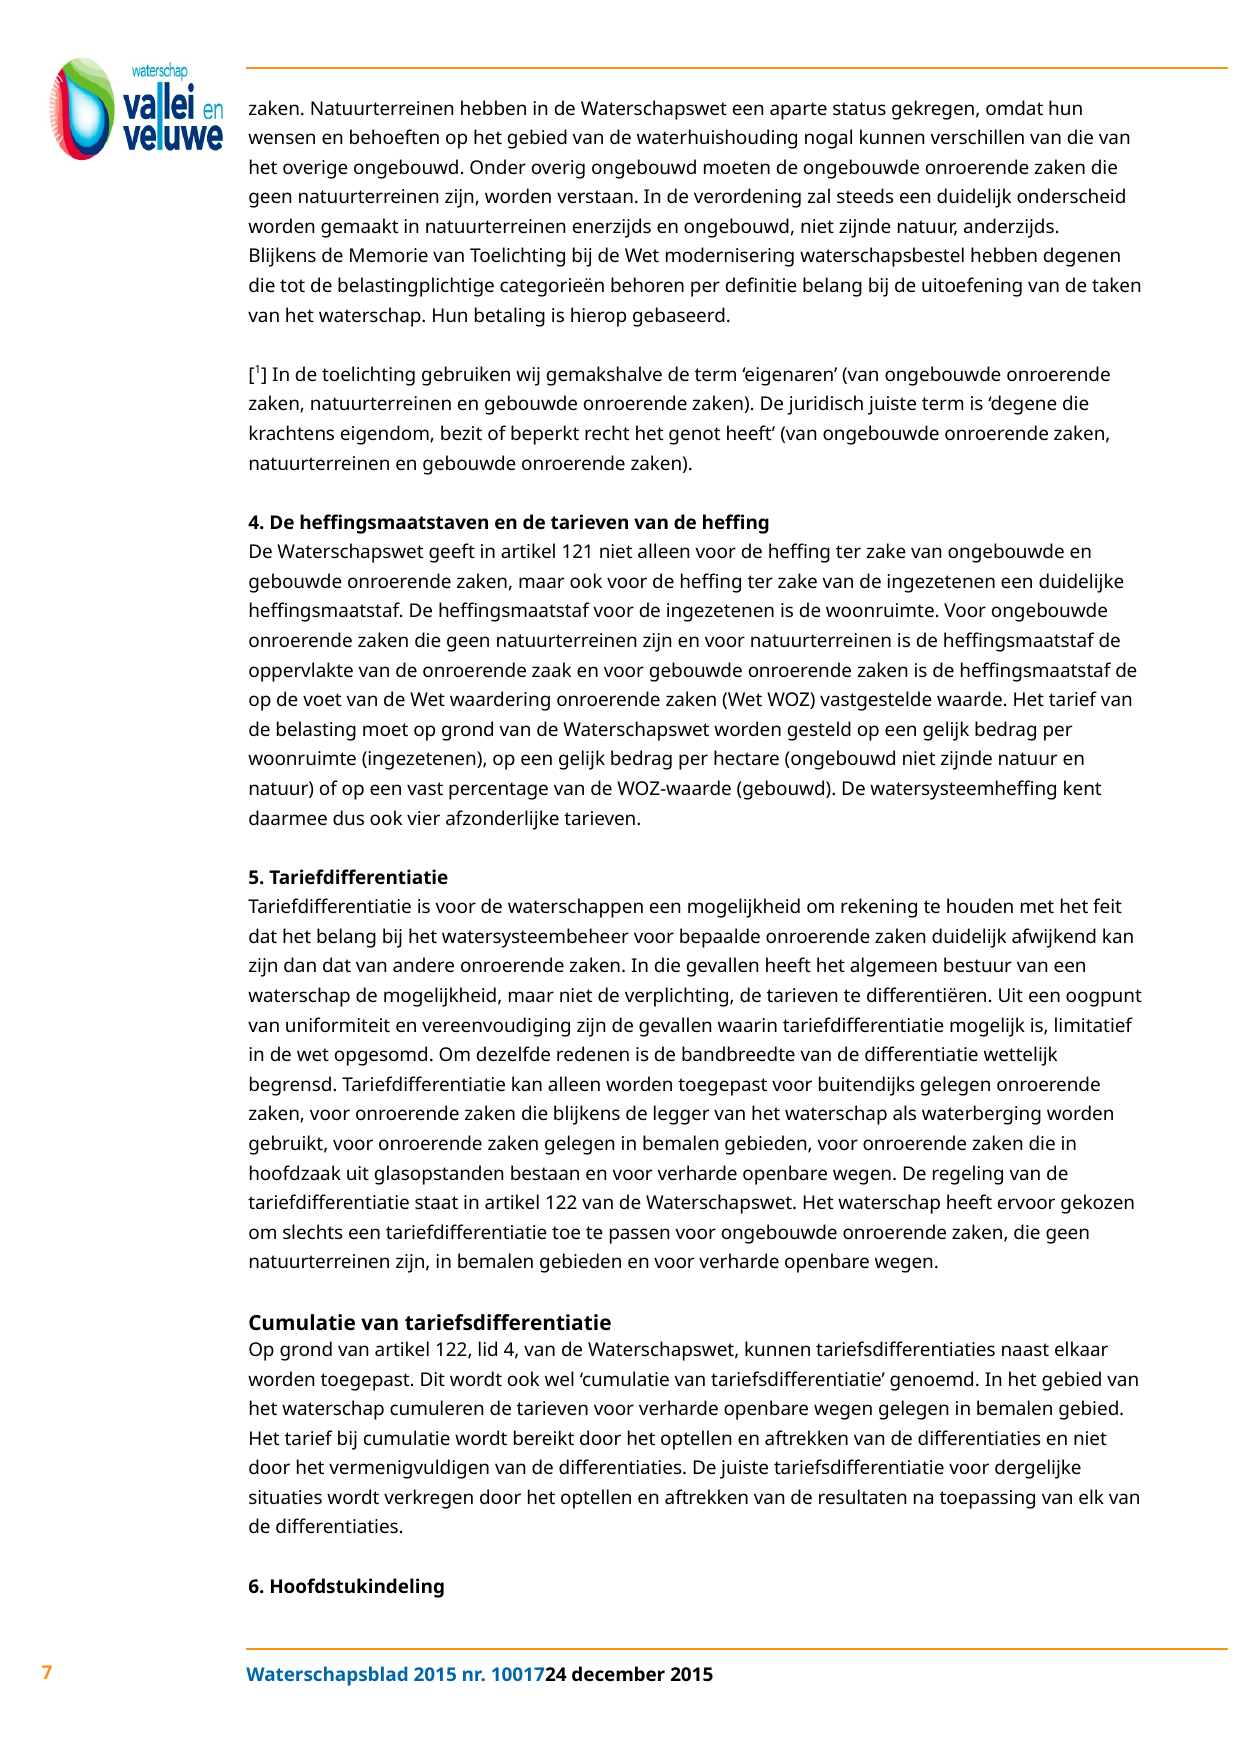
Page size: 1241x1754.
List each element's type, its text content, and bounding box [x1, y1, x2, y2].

text [1] In de toelichting gebruiken wij gemakshalve de term ‘eigenaren’ (van ongebouwde onroerende zaken, natuurterreinen en gebouwde onroerende zaken). De juridisch juiste term is ‘degene die krachtens eigendom, bezit of beperkt recht het genot heeft’ (van ongebouwde onroerende zaken, natuurterreinen en gebouwde onroerende zaken). [248, 361, 1152, 476]
text Tariefdifferentiatie is voor de waterschappen een mogelijkheid om rekening te houden met het feit dat het belang bij het watersysteembeheer voor bepaalde onroerende zaken duidelijk afwijkend kan zijn dan dat van andere onroerende zaken. In die gevallen heeft het algemeen bestuur van een waterschap de mogelijkheid, maar niet de verplichting, de tarieven te differentiëren. Uit een oogpunt van uniformiteit en vereenvoudiging zijn de gevallen waarin tariefdifferentiatie mogelijk is, limitatief in de wet opgesomd. Om dezelfde redenen is de bandbreedte van de differentiatie wettelijk begrensd. Tariefdifferentiatie kan alleen worden toegepast voor buitendijks gelegen onroerende zaken, voor onroerende zaken die blijkens de legger van het waterschap als waterberging worden gebruikt, voor onroerende zaken gelegen in bemalen gebieden, voor onroerende zaken die in hoofdzaak uit glasopstanden bestaan en voor verharde openbare wegen. De regeling van de tariefdifferentiatie staat in artikel 122 van de Waterschapswet. Het waterschap heeft ervoor gekozen om slechts een tariefdifferentiatie toe te passen voor ongebouwde onroerende zaken, die geen natuurterreinen zijn, in bemalen gebieden en voor verharde openbare wegen. [248, 893, 1152, 1274]
text 6. Hoofdstukindeling [248, 1573, 1152, 1598]
picture [41, 47, 231, 172]
text zaken. Natuurterreinen hebben in de Waterschapswet een aparte status gekregen, omdat hun wensen en behoeften op het gebied van de waterhuishouding nogal kunnen verschillen van die van het overige ongebouwd. Onder overig ongebouwd moeten de ongebouwde onroerende zaken die geen natuurterreinen zijn, worden verstaan. In de verordening zal steeds een duidelijk onderscheid worden gemaakt in natuurterreinen enerzijds en ongebouwd, niet zijnde natuur, anderzijds. [248, 95, 1152, 239]
text Op grond van artikel 122, lid 4, van de Waterschapswet, kunnen tariefsdifferentiaties naast elkaar worden toegepast. Dit wordt ook wel ‘cumulatie van tariefsdifferentiatie’ genoemd. In het gebied van het waterschap cumuleren de tarieven voor verharde openbare wegen gelegen in bemalen gebied. Het tarief bij cumulatie wordt bereikt door het optellen en aftrekken van de differentiaties en niet door het vermenigvuldigen van de differentiaties. De juiste tariefsdifferentiatie voor dergelijke situaties wordt verkregen door het optellen en aftrekken van de resultaten na toepassing van elk van de differentiaties. [248, 1336, 1152, 1539]
text De Waterschapswet geeft in artikel 121 niet alleen voor de heffing ter zake van ongebouwde en gebouwde onroerende zaken, maar ook voor de heffing ter zake van de ingezetenen een duidelijke heffingsmaatstaf. De heffingsmaatstaf voor de ingezetenen is de woonruimte. Voor ongebouwde onroerende zaken die geen natuurterreinen zijn en voor natuurterreinen is de heffingsmaatstaf de oppervlakte van de onroerende zaak en voor gebouwde onroerende zaken is de heffingsmaatstaf de op de voet van de Wet waardering onroerende zaken (Wet WOZ) vastgestelde waarde. Het tarief van de belasting moet op grond van de Waterschapswet worden gesteld op een gelijk bedrag per woonruimte (ingezetenen), op een gelijk bedrag per hectare (ongebouwd niet zijnde natuur en natuur) of op een vast percentage van de WOZ-waarde (gebouwd). De watersysteemheffing kent daarmee dus ook vier afzonderlijke tarieven. [248, 538, 1152, 831]
text Blijkens de Memorie van Toelichting bij de Wet modernisering waterschapsbestel hebben degenen die tot de belastingplichtige categorieën behoren per definitie belang bij de uitoefening van de taken van het waterschap. Hun betaling is hierop gebaseerd. [248, 243, 1152, 328]
text Cumulatie van tariefsdifferentiatie [248, 1308, 1152, 1336]
text 5. Tariefdifferentiatie [248, 864, 1152, 890]
text 4. De heffingsmaatstaven en de tarieven van de heffing [248, 509, 1152, 535]
